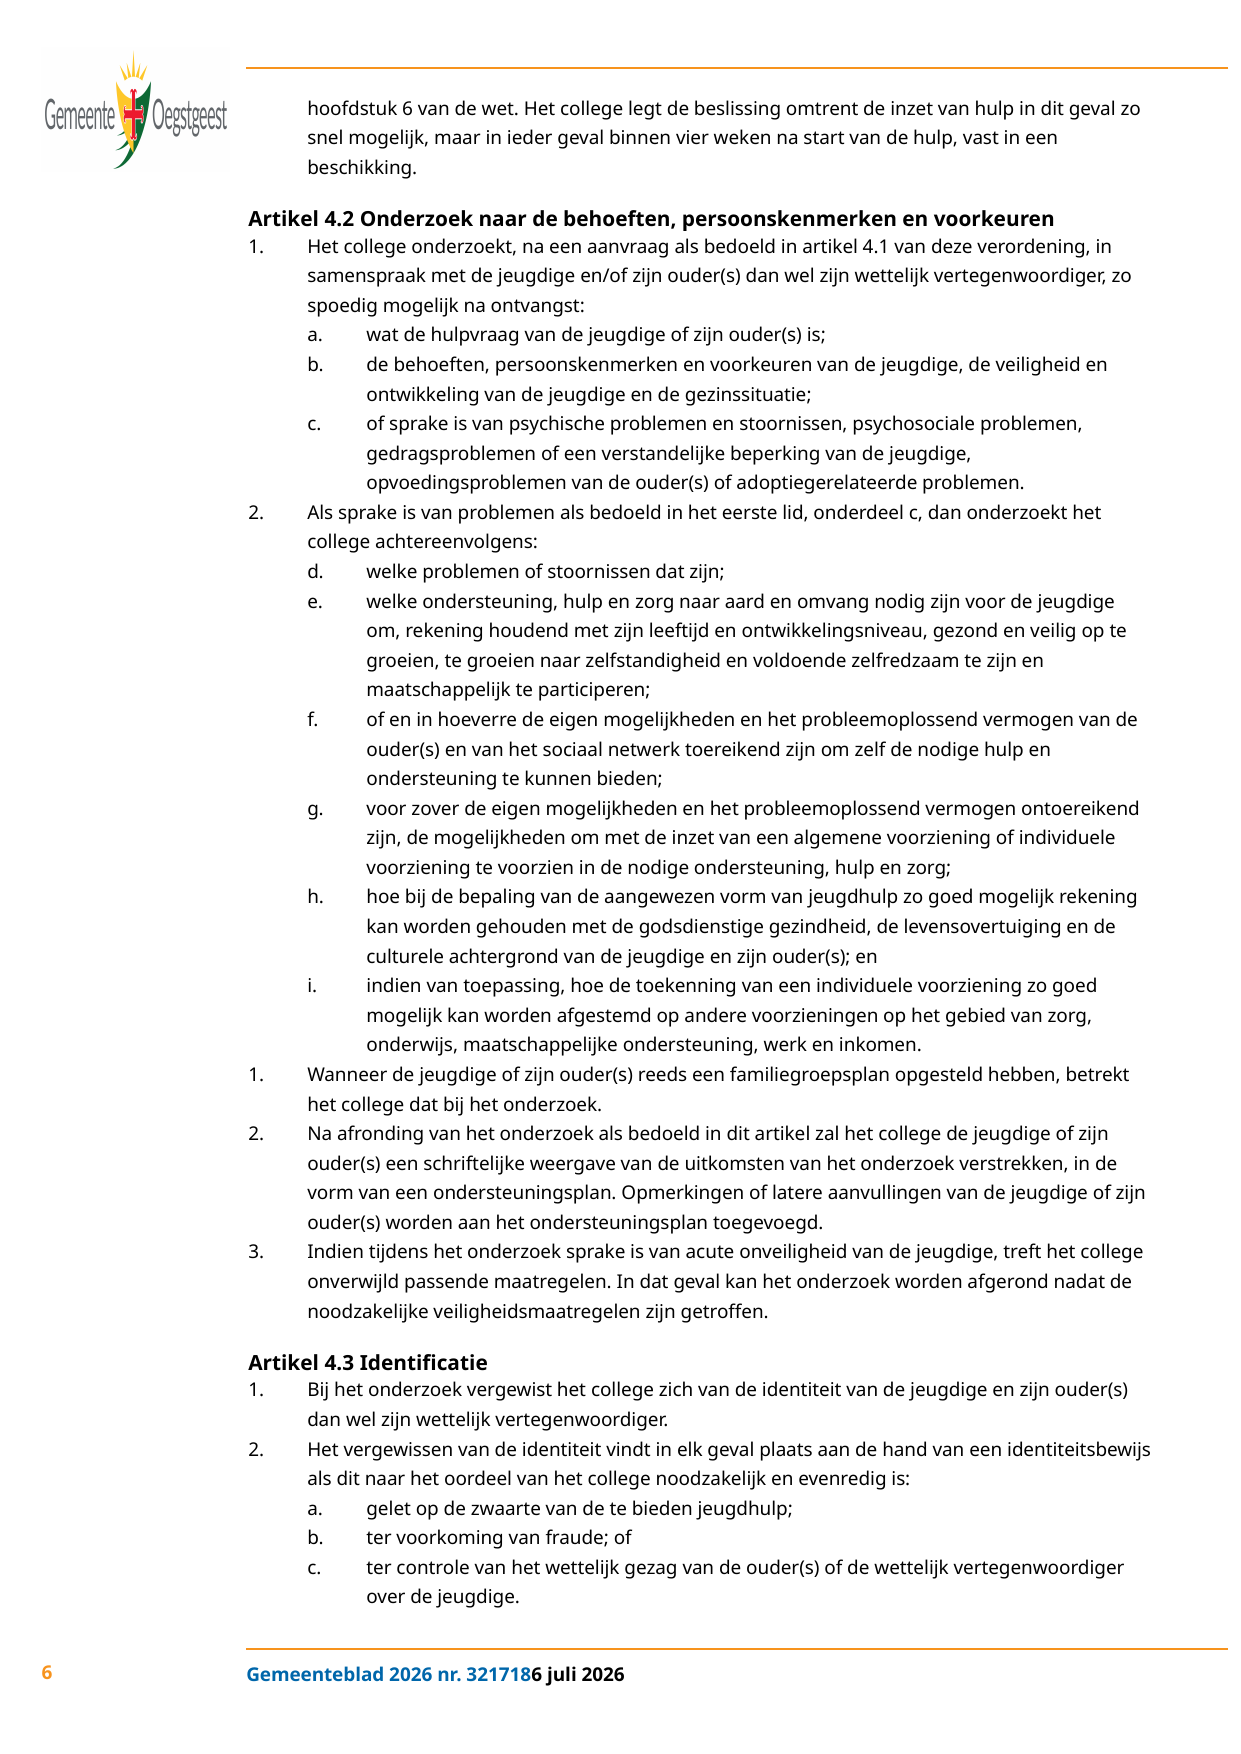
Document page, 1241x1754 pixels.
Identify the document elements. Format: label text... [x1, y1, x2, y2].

list Het vergewissen van de identiteit vindt in elk geval plaats aan de hand van een identiteitsbewijs als dit naar het oordeel van het college noodzakelijk en evenredig is: [248, 1436, 1152, 1491]
list hoofdstuk 6 van de wet. Het college legt de beslissing omtrent de inzet van hulp in dit geval zo snel mogelijk, maar in ieder geval binnen vier weken na start van de hulp, vast in een beschikking. [248, 95, 1152, 180]
text Artikel 4.2 Onderzoek naar de behoeften, persoonskenmerken en voorkeuren [248, 204, 1152, 233]
list welke problemen of stoornissen dat zijn; [307, 558, 1152, 584]
list ter voorkoming van fraude; of [307, 1524, 1152, 1550]
list indien van toepassing, hoe de toekenning van een individuele voorziening zo goed mogelijk kan worden afgestemd op andere voorzieningen op het gebied van zorg, onderwijs, maatschappelijke ondersteuning, werk en inkomen. [307, 972, 1152, 1057]
list Na afronding van het onderzoek als bedoeld in dit artikel zal het college de jeugdige of zijn ouder(s) een schriftelijke weergave van de uitkomsten van het onderzoek verstrekken, in de vorm van een ondersteuningsplan. Opmerkingen of latere aanvullingen van de jeugdige of zijn ouder(s) worden aan het ondersteuningsplan toegevoegd. [248, 1120, 1152, 1235]
list Wanneer de jeugdige of zijn ouder(s) reeds een familiegroepsplan opgesteld hebben, betrekt het college dat bij het onderzoek. [248, 1061, 1152, 1116]
text Artikel 4.3 Identificatie [248, 1348, 1152, 1377]
list wat de hulpvraag van de jeugdige of zijn ouder(s) is; [307, 322, 1152, 347]
list de behoeften, persoonskenmerken en voorkeuren van de jeugdige, de veiligheid en ontwikkeling van de jeugdige en de gezinssituatie; [307, 351, 1152, 406]
list welke ondersteuning, hulp en zorg naar aard en omvang nodig zijn voor de jeugdige om, rekening houdend met zijn leeftijd en ontwikkelingsniveau, gezond en veilig op te groeien, te groeien naar zelfstandigheid en voldoende zelfredzaam te zijn en maatschappelijk te participeren; [307, 588, 1152, 702]
list Als sprake is van problemen als bedoeld in het eerste lid, onderdeel c, dan onderzoekt het college achtereenvolgens: [248, 499, 1152, 554]
list Indien tijdens het onderzoek sprake is van acute onveiligheid van de jeugdige, treft het college onverwijld passende maatregelen. In dat geval kan het onderzoek worden afgerond nadat de noodzakelijke veiligheidsmaatregelen zijn getroﬀen. [248, 1239, 1152, 1323]
list gelet op de zwaarte van de te bieden jeugdhulp; [307, 1495, 1152, 1521]
list Het college onderzoekt, na een aanvraag als bedoeld in artikel 4.1 van deze verordening, in samenspraak met de jeugdige en/of zijn ouder(s) dan wel zijn wettelijk vertegenwoordiger, zo spoedig mogelijk na ontvangst: [248, 233, 1152, 318]
picture [41, 47, 231, 172]
list hoe bij de bepaling van de aangewezen vorm van jeugdhulp zo goed mogelijk rekening kan worden gehouden met de godsdienstige gezindheid, de levensovertuiging en de culturele achtergrond van de jeugdige en zijn ouder(s); en [307, 884, 1152, 968]
list of en in hoeverre de eigen mogelijkheden en het probleemoplossend vermogen van de ouder(s) en van het sociaal netwerk toereikend zijn om zelf de nodige hulp en ondersteuning te kunnen bieden; [307, 706, 1152, 791]
list voor zover de eigen mogelijkheden en het probleemoplossend vermogen ontoereikend zijn, de mogelijkheden om met de inzet van een algemene voorziening of individuele voorziening te voorzien in de nodige ondersteuning, hulp en zorg; [307, 795, 1152, 880]
list Bij het onderzoek vergewist het college zich van de identiteit van de jeugdige en zijn ouder(s) dan wel zijn wettelijk vertegenwoordiger. [248, 1377, 1152, 1432]
list of sprake is van psychische problemen en stoornissen, psychosociale problemen, gedragsproblemen of een verstandelijke beperking van de jeugdige, opvoedingsproblemen van de ouder(s) of adoptiegerelateerde problemen. [307, 410, 1152, 495]
list ter controle van het wettelijk gezag van de ouder(s) of de wettelijk vertegenwoordiger over de jeugdige. [307, 1554, 1152, 1609]
